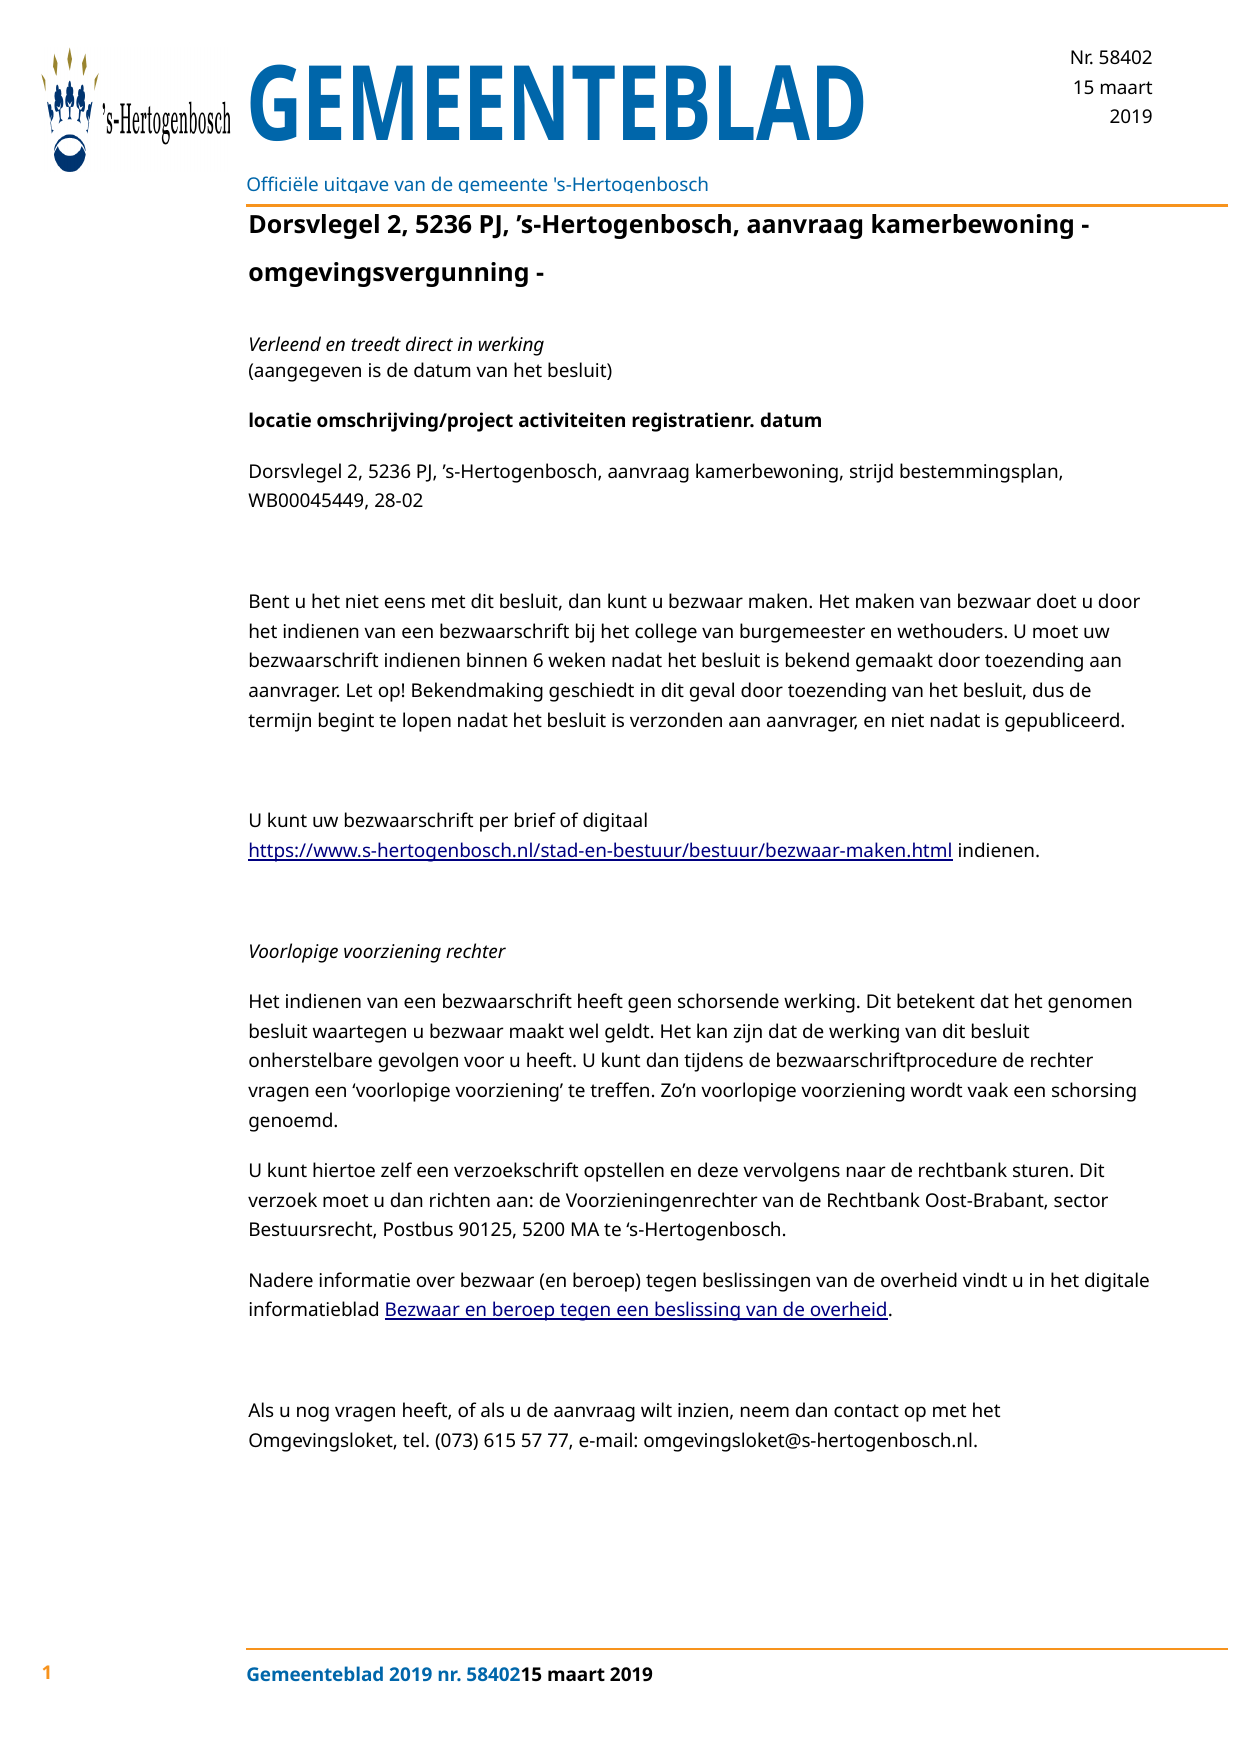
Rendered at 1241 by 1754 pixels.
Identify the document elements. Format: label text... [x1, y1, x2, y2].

text Nadere informatie over bezwaar (en beroep) tegen beslissingen van de overheid vindt u in het digitale informatieblad Bezwaar en beroep tegen een beslissing van de overheid. [248, 1267, 1152, 1322]
text (aangegeven is de datum van het besluit) [248, 357, 1152, 383]
text U kunt uw bezwaarschrift per brief of digitaal https://www.s-hertogenbosch.nl/stad-en-bestuur/bestuur/bezwaar-maken.html indienen. [248, 808, 1152, 863]
text Het indienen van een bezwaarschrift heeft geen schorsende werking. Dit betekent dat het genomen besluit waartegen u bezwaar maakt wel geldt. Het kan zijn dat de werking van dit besluit onherstelbare gevolgen voor u heeft. U kunt dan tijdens de bezwaarschriftprocedure de rechter vragen een ‘voorlopige voorziening’ te treffen. Zo’n voorlopige voorziening wordt vaak een schorsing genoemd. [248, 988, 1152, 1132]
text Voorlopige voorziening rechter [248, 938, 1152, 964]
text Verleend en treedt direct in werking [248, 331, 1152, 357]
text Als u nog vragen heeft, of als u de aanvraag wilt inzien, neem dan contact op met het Omgevingsloket, tel. (073) 615 57 77, e-mail: omgevingsloket@s-hertogenbosch.nl. [248, 1397, 1152, 1452]
text Dorsvlegel 2, 5236 PJ, ’s-Hertogenbosch, aanvraag kamerbewoning, strijd bestemmingsplan, WB00045449, 28-02 [248, 458, 1152, 513]
text Bent u het niet eens met dit besluit, dan kunt u bezwaar maken. Het maken van bezwaar doet u door het indienen van een bezwaarschrift bij het college van burgemeester en wethouders. U moet uw bezwaarschrift indienen binnen 6 weken nadat het besluit is bekend gemaakt door toezending aan aanvrager. Let op! Bekendmaking geschiedt in dit geval door toezending van het besluit, dus de termijn begint te lopen nadat het besluit is verzonden aan aanvrager, en niet nadat is gepubliceerd. [248, 588, 1152, 732]
picture [41, 47, 231, 172]
text U kunt hiertoe zelf een verzoekschrift opstellen en deze vervolgens naar de rechtbank sturen. Dit verzoek moet u dan richten aan: de Voorzieningenrechter van de Rechtbank Oost-Brabant, sector Bestuursrecht, Postbus 90125, 5200 MA te ‘s-Hertogenbosch. [248, 1157, 1152, 1242]
text locatie omschrijving/project activiteiten registratienr. datum [248, 408, 1152, 433]
text Dorsvlegel 2, 5236 PJ, ’s-Hertogenbosch, aanvraag kamerbewoning - omgevingsvergunning - [248, 207, 1152, 288]
